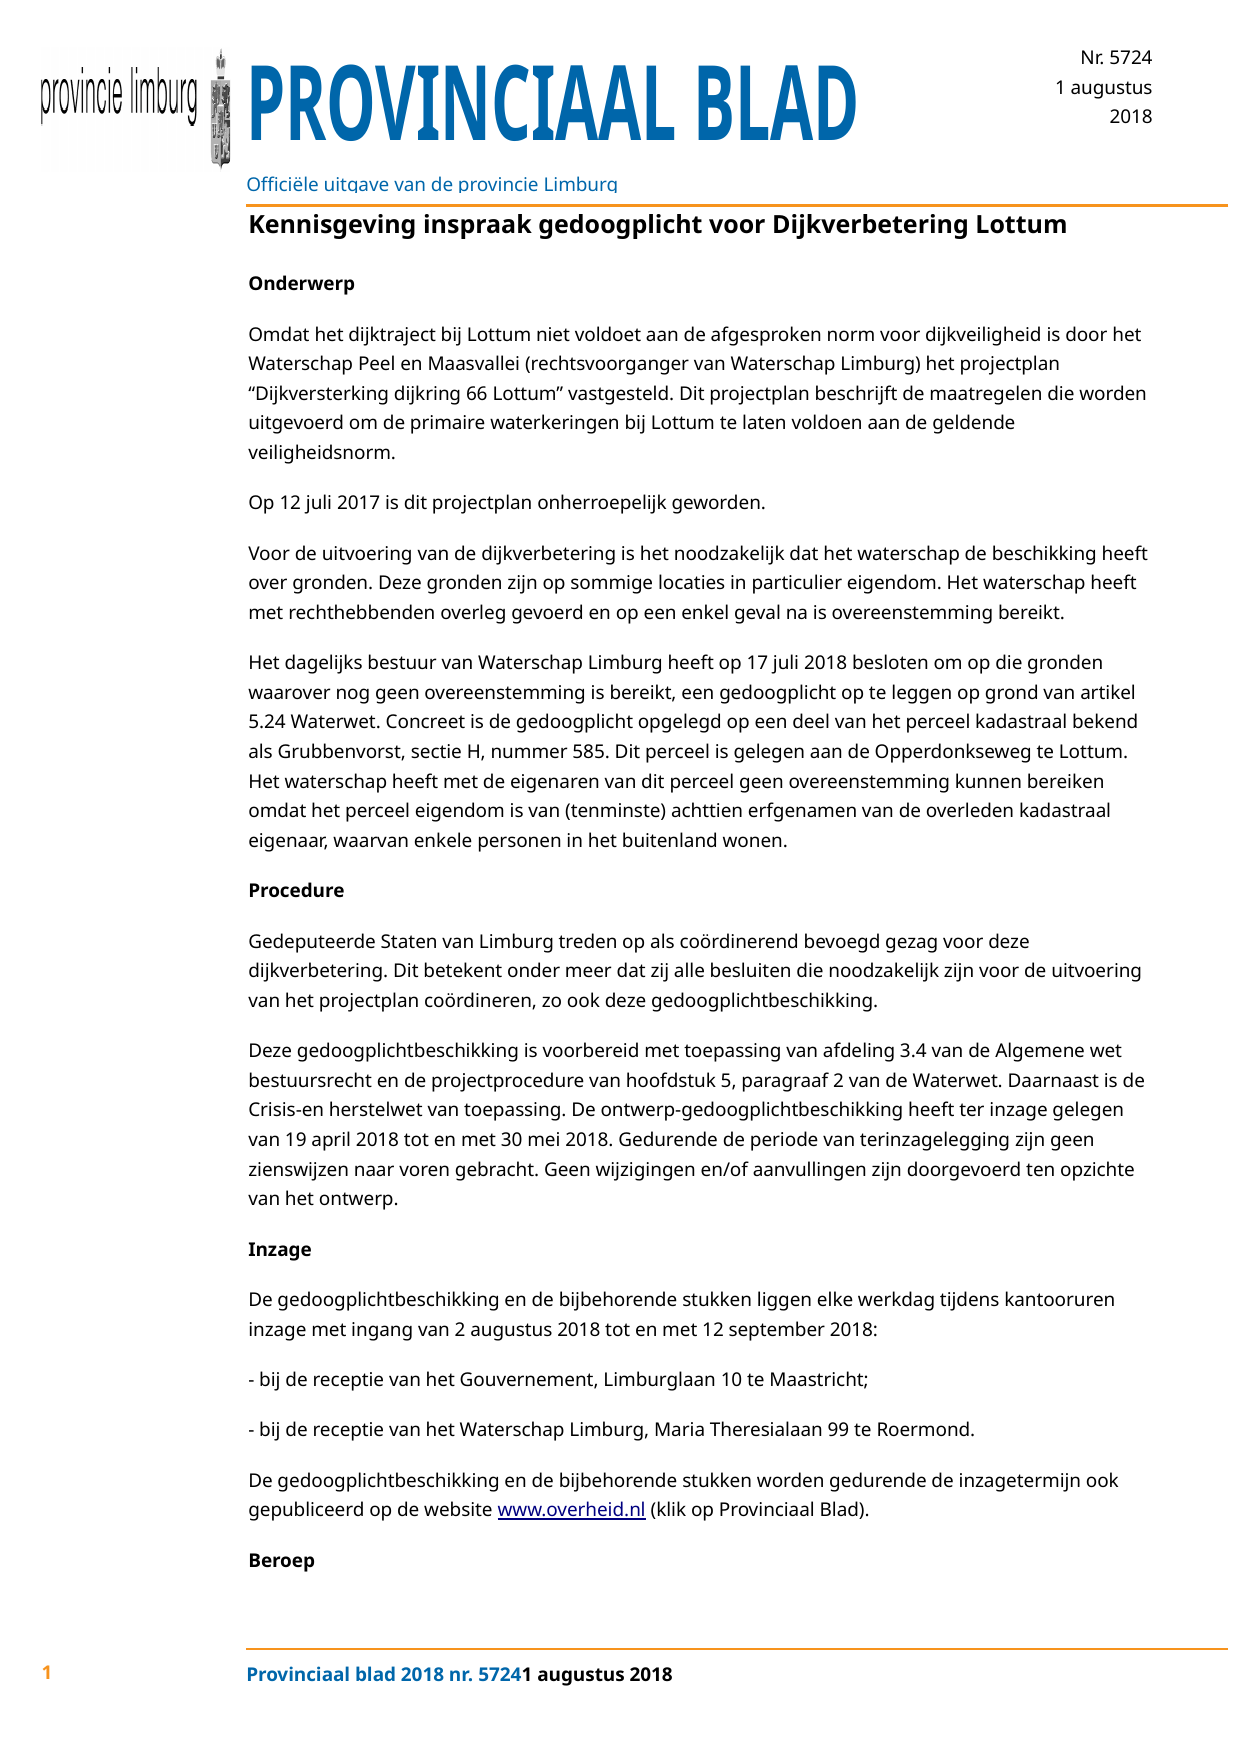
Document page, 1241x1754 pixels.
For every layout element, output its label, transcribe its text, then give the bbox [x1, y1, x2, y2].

text Kennisgeving inspraak gedoogplicht voor Dijkverbetering Lottum [248, 207, 1152, 241]
text - bij de receptie van het Gouvernement, Limburglaan 10 te Maastricht; [248, 1366, 1152, 1392]
text Op 12 juli 2017 is dit projectplan onherroepelijk geworden. [248, 489, 1152, 515]
text Omdat het dijktraject bij Lottum niet voldoet aan de afgesproken norm voor dijkveiligheid is door het Waterschap Peel en Maasvallei (rechtsvoorganger van Waterschap Limburg) het projectplan “Dijkversterking dijkring 66 Lottum” vastgesteld. Dit projectplan beschrijft de maatregelen die worden uitgevoerd om de primaire waterkeringen bij Lottum te laten voldoen aan de geldende veiligheidsnorm. [248, 321, 1152, 465]
text Inzage [248, 1236, 1152, 1261]
text De gedoogplichtbeschikking en de bijbehorende stukken liggen elke werkdag tijdens kantooruren inzage met ingang van 2 augustus 2018 tot en met 12 september 2018: [248, 1286, 1152, 1341]
text Procedure [248, 877, 1152, 903]
text Gedeputeerde Staten van Limburg treden op als coördinerend bevoegd gezag voor deze dijkverbetering. Dit betekent onder meer dat zij alle besluiten die noodzakelijk zijn voor de uitvoering van het projectplan coördineren, zo ook deze gedoogplichtbeschikking. [248, 928, 1152, 1013]
text Deze gedoogplichtbeschikking is voorbereid met toepassing van afdeling 3.4 van de Algemene wet bestuursrecht en de projectprocedure van hoofdstuk 5, paragraaf 2 van de Waterwet. Daarnaast is de Crisis-en herstelwet van toepassing. De ontwerp-gedoogplichtbeschikking heeft ter inzage gelegen van 19 april 2018 tot en met 30 mei 2018. Gedurende de periode van terinzagelegging zijn geen zienswijzen naar voren gebracht. Geen wijzigingen en/of aanvullingen zijn doorgevoerd ten opzichte van het ontwerp. [248, 1037, 1152, 1211]
text Het dagelijks bestuur van Waterschap Limburg heeft op 17 juli 2018 besloten om op die gronden waarover nog geen overeenstemming is bereikt, een gedoogplicht op te leggen op grond van artikel 5.24 Waterwet. Concreet is de gedoogplicht opgelegd op een deel van het perceel kadastraal bekend als Grubbenvorst, sectie H, nummer 585. Dit perceel is gelegen aan de Opperdonkseweg te Lottum. Het waterschap heeft met de eigenaren van dit perceel geen overeenstemming kunnen bereiken omdat het perceel eigendom is van (tenminste) achttien erfgenamen van de overleden kadastraal eigenaar, waarvan enkele personen in het buitenland wonen. [248, 649, 1152, 853]
text Beroep [248, 1547, 1152, 1573]
text De gedoogplichtbeschikking en de bijbehorende stukken worden gedurende de inzagetermijn ook gepubliceerd op de website www.overheid.nl (klik op Provinciaal Blad). [248, 1467, 1152, 1522]
text - bij de receptie van het Waterschap Limburg, Maria Theresialaan 99 te Roermond. [248, 1417, 1152, 1442]
text Onderwerp [248, 270, 1152, 296]
picture [41, 47, 231, 172]
text Voor de uitvoering van de dijkverbetering is het noodzakelijk dat het waterschap de beschikking heeft over gronden. Deze gronden zijn op sommige locaties in particulier eigendom. Het waterschap heeft met rechthebbenden overleg gevoerd en op een enkel geval na is overeenstemming bereikt. [248, 540, 1152, 625]
